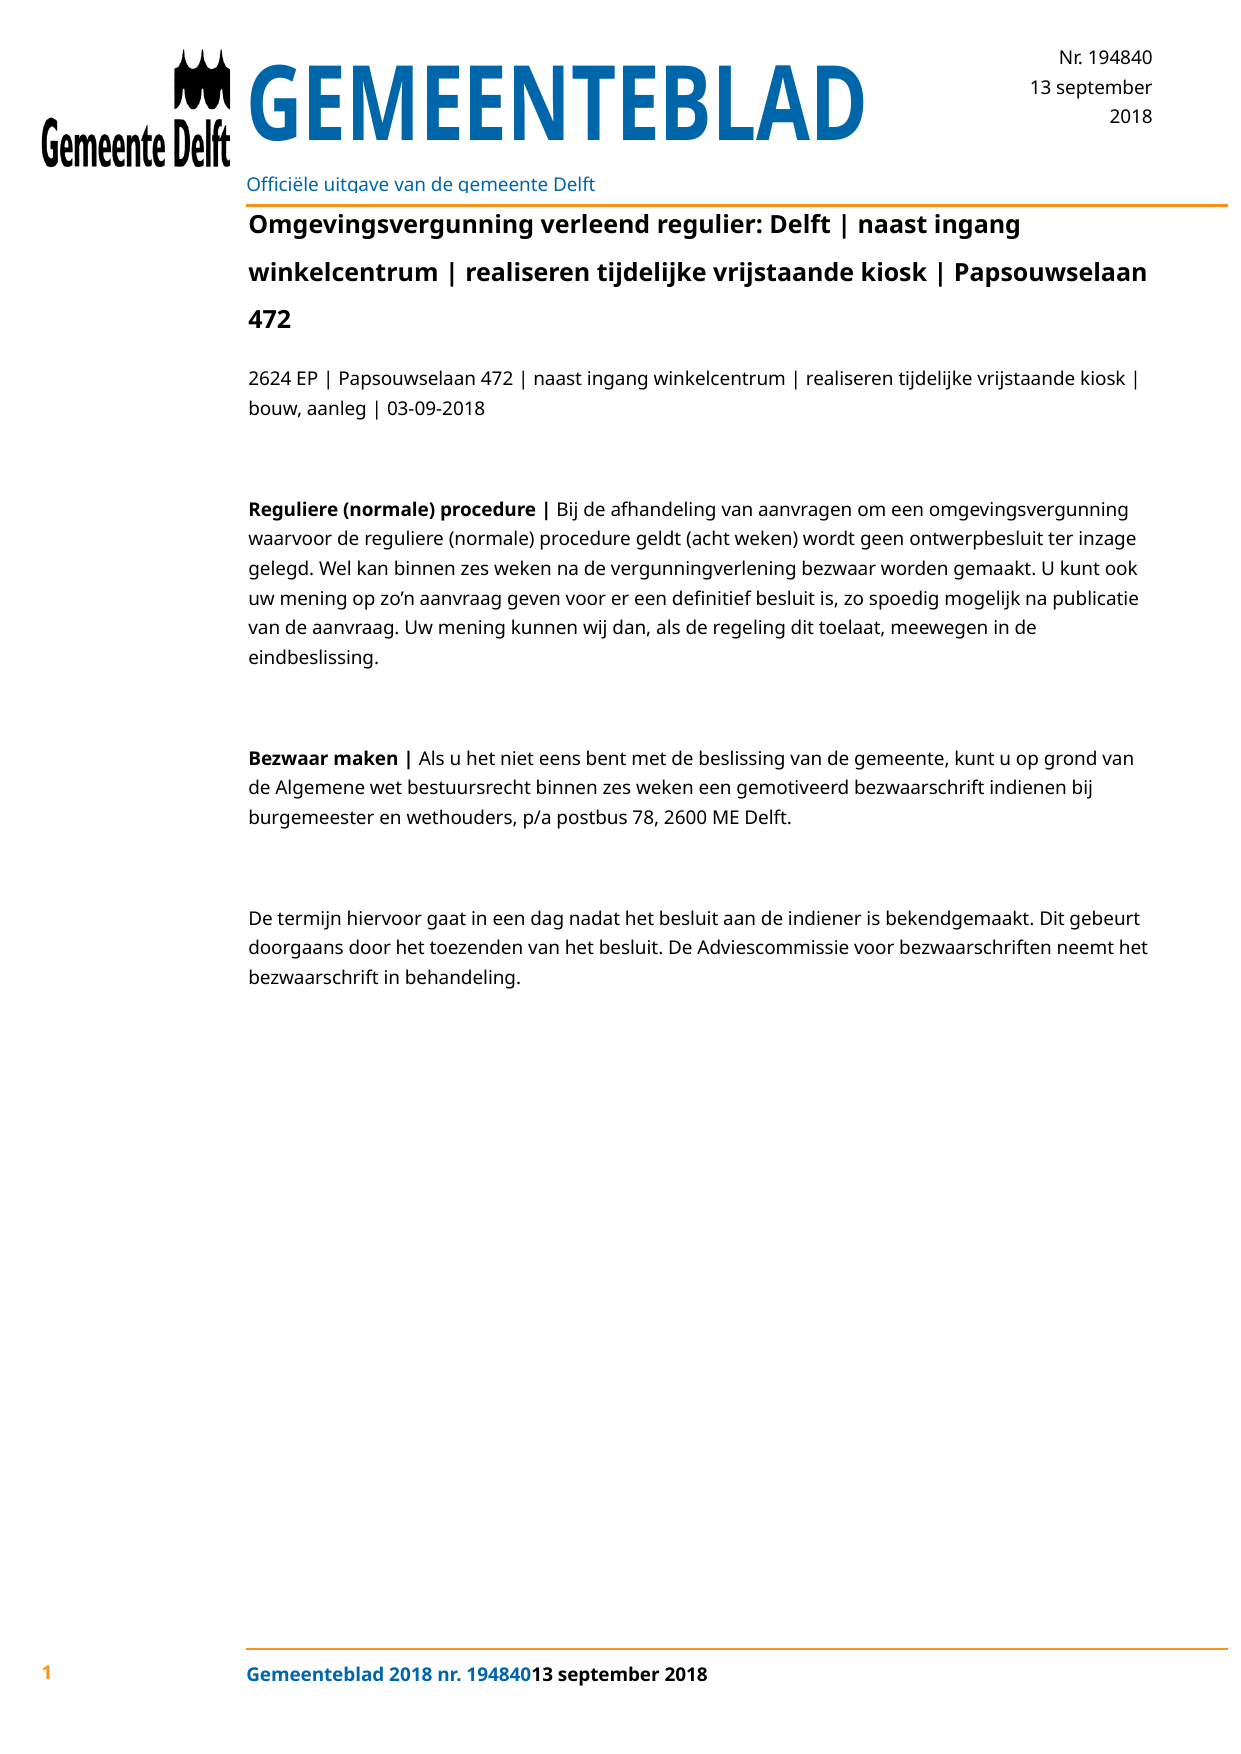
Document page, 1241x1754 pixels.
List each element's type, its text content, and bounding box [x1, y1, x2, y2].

picture [41, 47, 231, 172]
text Reguliere (normale) procedure | Bij de afhandeling van aanvragen om een omgevingsvergunning waarvoor de reguliere (normale) procedure geldt (acht weken) wordt geen ontwerpbesluit ter inzage gelegd. Wel kan binnen zes weken na de vergunningverlening bezwaar worden gemaakt. U kunt ook uw mening op zo’n aanvraag geven voor er een definitief besluit is, zo spoedig mogelijk na publicatie van de aanvraag. Uw mening kunnen wij dan, als de regeling dit toelaat, meewegen in de eindbeslissing. [248, 496, 1152, 669]
text De termijn hiervoor gaat in een dag nadat het besluit aan de indiener is bekendgemaakt. Dit gebeurt doorgaans door het toezenden van het besluit. De Adviescommissie voor bezwaarschriften neemt het bezwaarschrift in behandeling. [248, 905, 1152, 989]
text Omgevingsvergunning verleend regulier: Delft | naast ingang winkelcentrum | realiseren tijdelijke vrijstaande kiosk | Papsouwselaan 472 [248, 207, 1152, 336]
text Bezwaar maken | Als u het niet eens bent met de beslissing van de gemeente, kunt u op grond van de Algemene wet bestuursrecht binnen zes weken een gemotiveerd bezwaarschrift indienen bij burgemeester en wethouders, p/a postbus 78, 2600 ME Delft. [248, 745, 1152, 829]
text 2624 EP | Papsouwselaan 472 | naast ingang winkelcentrum | realiseren tijdelijke vrijstaande kiosk | bouw, aanleg | 03-09-2018 [248, 366, 1152, 421]
